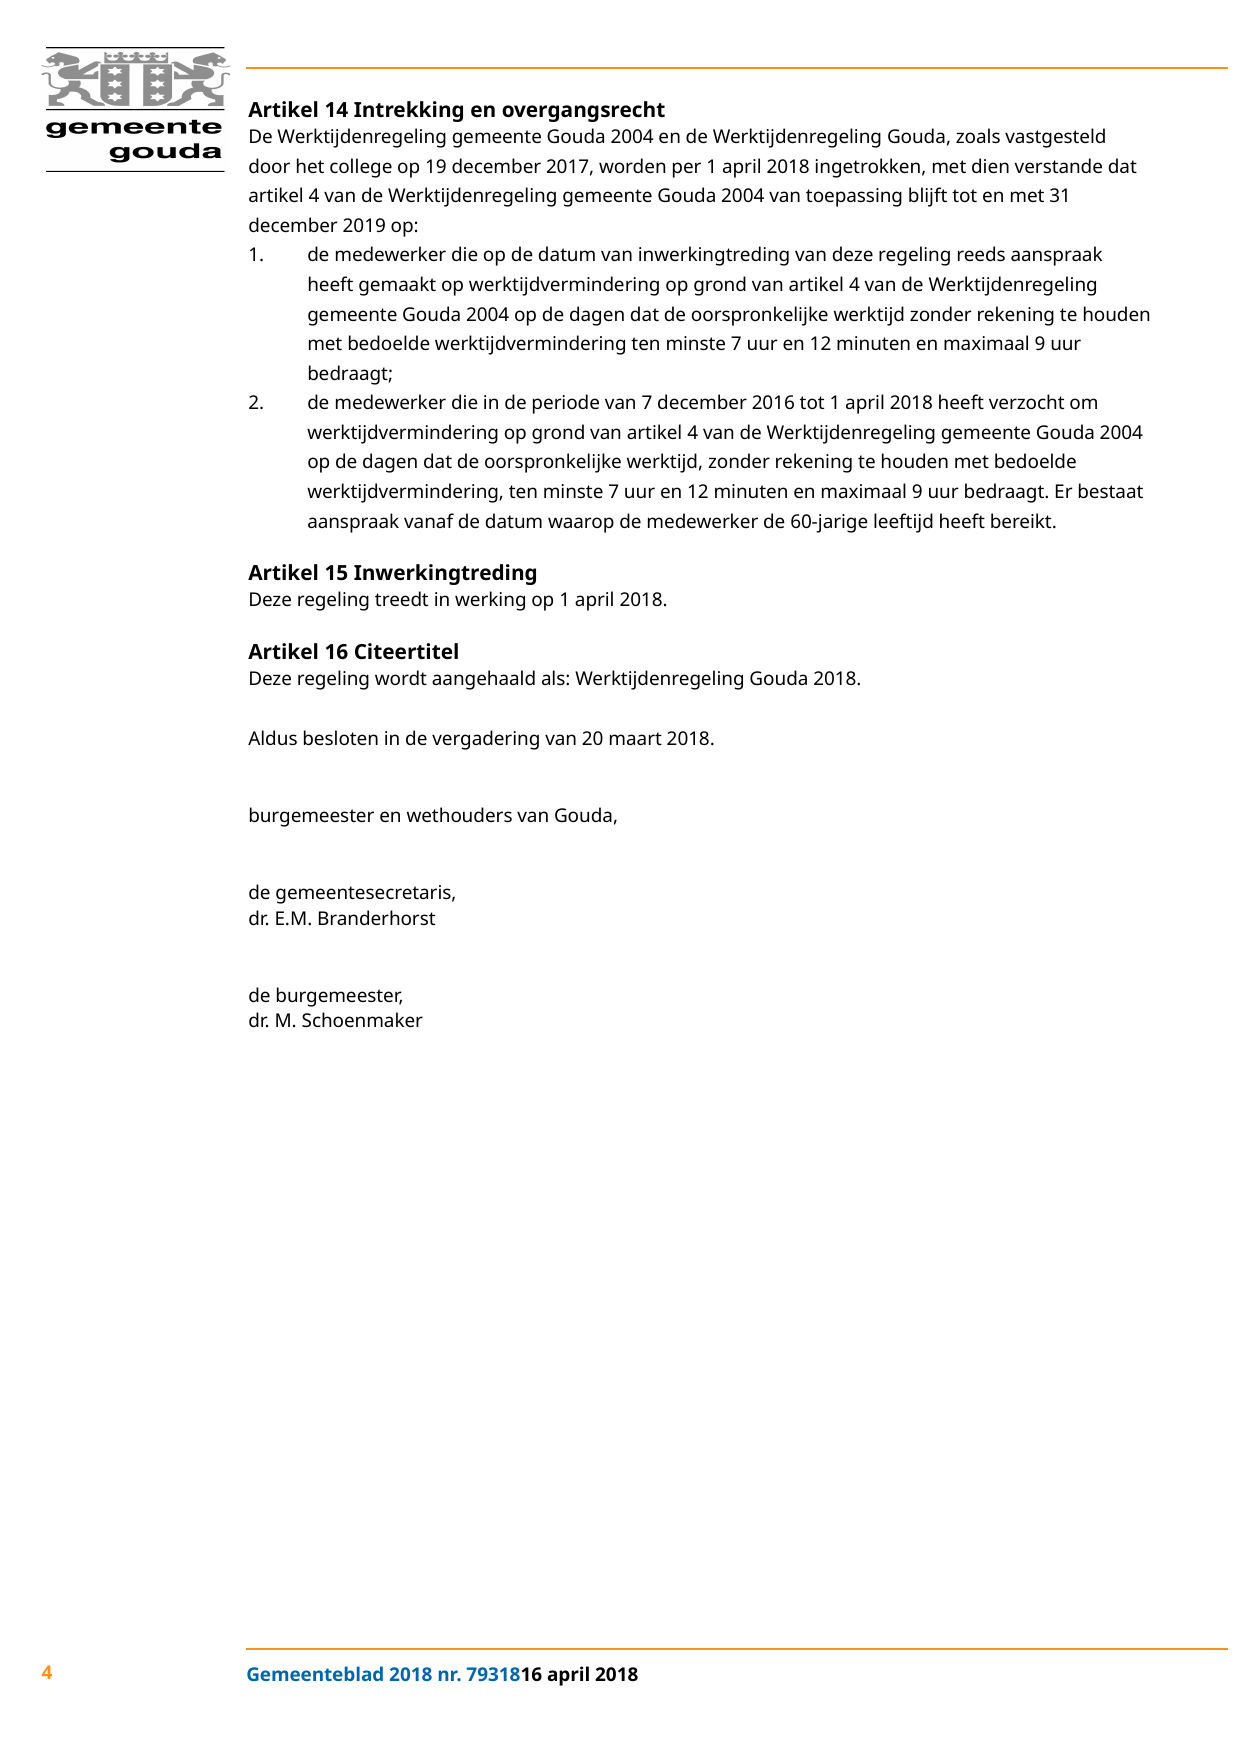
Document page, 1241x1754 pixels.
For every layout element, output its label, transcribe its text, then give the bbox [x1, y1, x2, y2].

list de medewerker die in de periode van 7 december 2016 tot 1 april 2018 heeft verzocht om werktijdvermindering op grond van artikel 4 van de Werktijdenregeling gemeente Gouda 2004 op de dagen dat de oorspronkelijke werktijd, zonder rekening te houden met bedoelde werktijdvermindering, ten minste 7 uur en 12 minuten en maximaal 9 uur bedraagt. Er bestaat aanspraak vanaf de datum waarop de medewerker de 60-jarige leeftijd heeft bereikt. [248, 389, 1152, 533]
text Artikel 16 Citeertitel [248, 637, 1152, 666]
text Aldus besloten in de vergadering van 20 maart 2018. [248, 725, 1152, 750]
text de burgemeester, [248, 982, 1152, 1008]
text burgemeester en wethouders van Gouda, [248, 802, 1152, 828]
list de medewerker die op de datum van inwerkingtreding van deze regeling reeds aanspraak heeft gemaakt op werktijdvermindering op grond van artikel 4 van de Werktijdenregeling gemeente Gouda 2004 op de dagen dat de oorspronkelijke werktijd zonder rekening te houden met bedoelde werktijdvermindering ten minste 7 uur en 12 minuten en maximaal 9 uur bedraagt; [248, 242, 1152, 386]
text Artikel 14 Intrekking en overgangsrecht [248, 95, 1152, 123]
text dr. M. Schoenmaker [248, 1008, 1152, 1033]
text Artikel 15 Inwerkingtreding [248, 558, 1152, 587]
picture [41, 47, 231, 172]
text Deze regeling treedt in werking op 1 april 2018. [248, 587, 1152, 612]
text Deze regeling wordt aangehaald als: Werktijdenregeling Gouda 2018. [248, 666, 1152, 691]
text dr. E.M. Branderhorst [248, 905, 1152, 931]
text de gemeentesecretaris, [248, 879, 1152, 905]
text De Werktijdenregeling gemeente Gouda 2004 en de Werktijdenregeling Gouda, zoals vastgesteld door het college op 19 december 2017, worden per 1 april 2018 ingetrokken, met dien verstande dat artikel 4 van de Werktijdenregeling gemeente Gouda 2004 van toepassing blijft tot en met 31 december 2019 op: [248, 123, 1152, 238]
